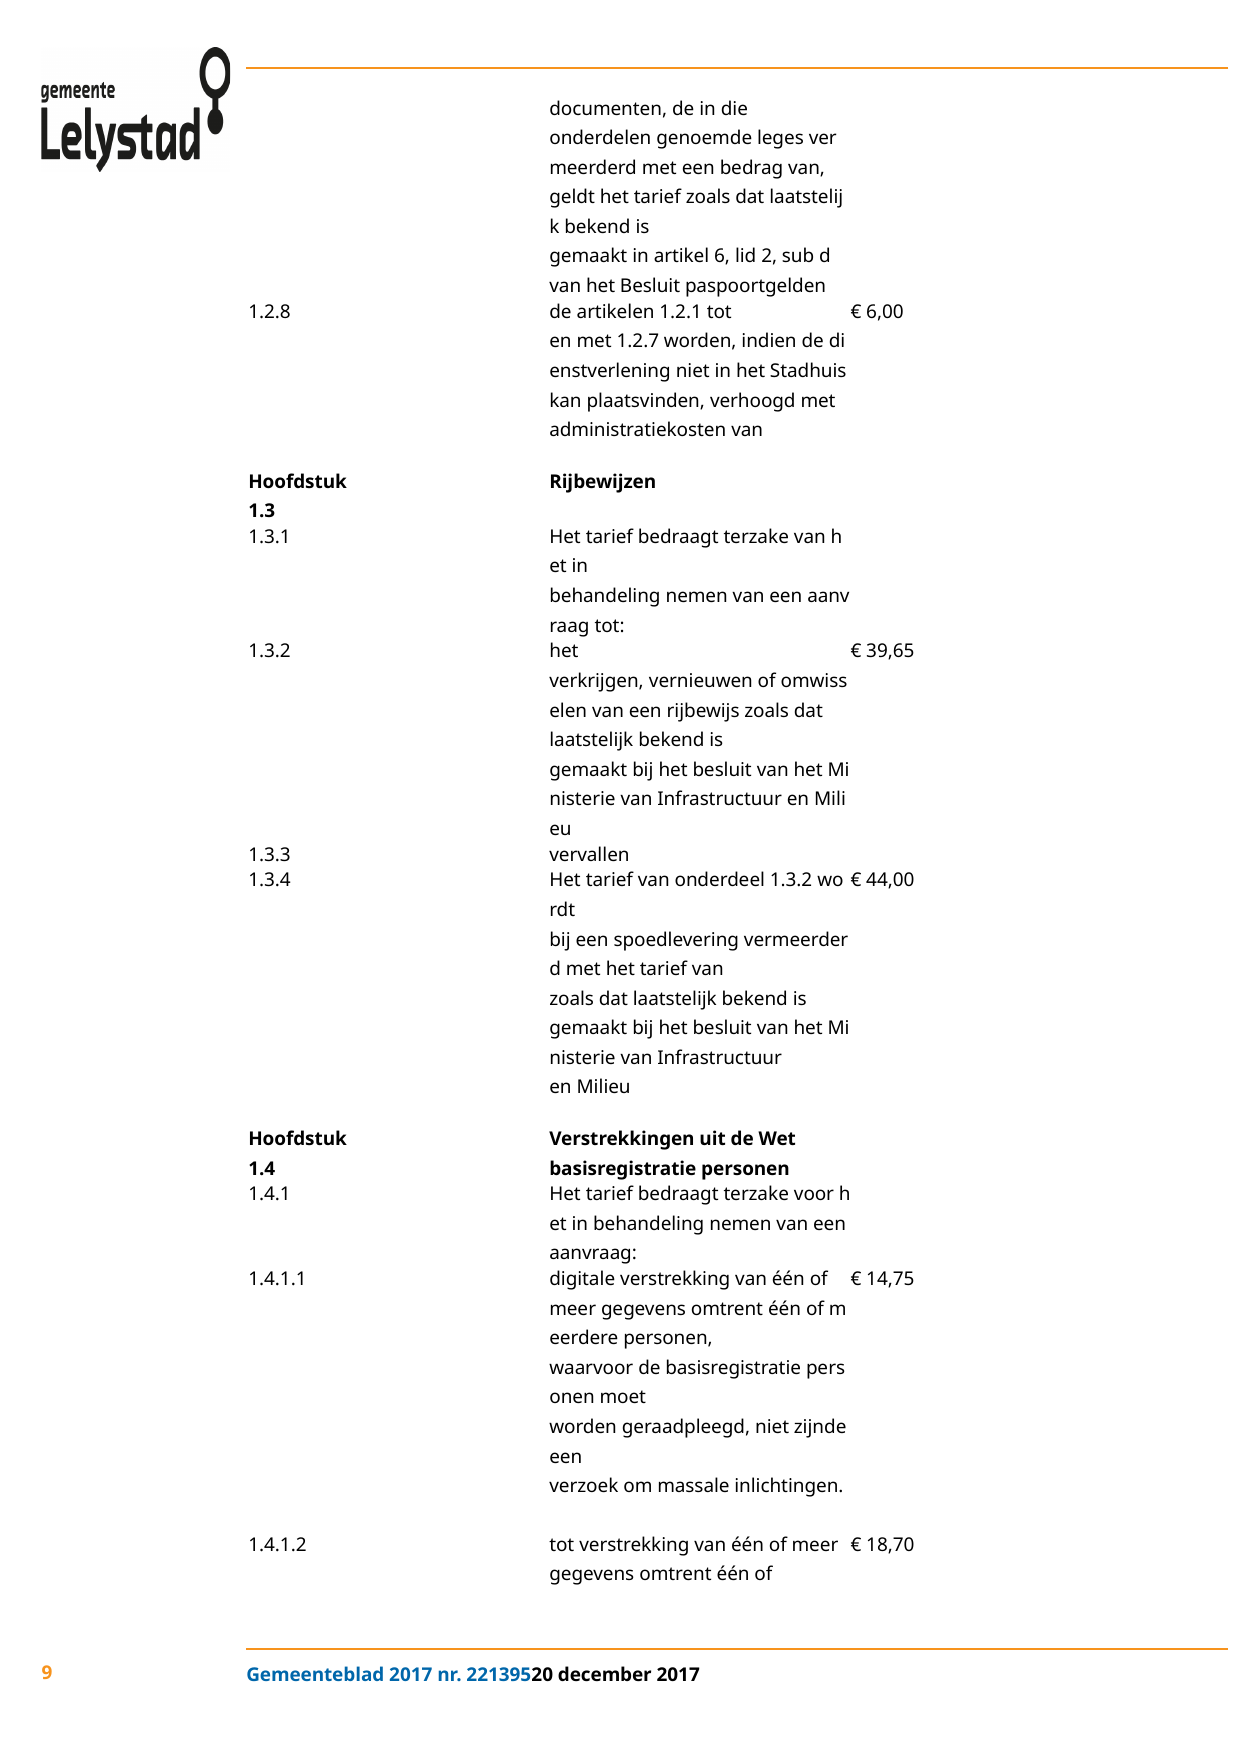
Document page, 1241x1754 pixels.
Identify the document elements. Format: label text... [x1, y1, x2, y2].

table_cell 1.3.3 [248, 841, 549, 867]
table_cell 1.3.2 [248, 638, 549, 841]
table_cell Hoofdstuk 1.3 [248, 468, 549, 523]
table_cell [850, 1125, 1152, 1180]
table_cell Verstrekkingen uit de Wet basisregistratie personen [549, 1125, 850, 1180]
table_cell € 44,00 [850, 867, 1152, 1099]
table_cell Het tarief van onderdeel 1.3.2 wordt bij een spoedlevering vermeerderd met het tarief van zoals dat laatstelijk bekend is gemaakt bij het besluit van het Ministerie van Infrastructuur en Milieu [549, 867, 850, 1099]
table_cell Rijbewijzen [549, 468, 850, 523]
table_cell [850, 442, 1152, 468]
table_cell vervallen [549, 841, 850, 867]
table_cell [850, 1099, 1152, 1125]
table_cell [850, 841, 1152, 867]
table_cell € 6,00 [850, 298, 1152, 442]
table_cell [549, 1099, 850, 1125]
table_cell € 39,65 [850, 638, 1152, 841]
table_cell 1.4.1.1 [248, 1265, 549, 1498]
table_cell [850, 1180, 1152, 1265]
table_cell [248, 1099, 549, 1125]
table_cell documenten, de in die onderdelen genoemde leges vermeerderd met een bedrag van, geldt het tarief zoals dat laatstelijk bekend is gemaakt in artikel 6, lid 2, sub d van het Besluit paspoortgelden [549, 95, 850, 298]
picture [41, 47, 231, 172]
table_cell 1.3.4 [248, 867, 549, 1099]
table_cell Het tarief bedraagt terzake voor het in behandeling nemen van een aanvraag: [549, 1180, 850, 1265]
table_header tot verstrekking van één of meer gegevens omtrent één of [549, 1531, 850, 1586]
table_header 1.4.1.2 [248, 1531, 549, 1586]
table_header € 18,70 [850, 1531, 1152, 1586]
table_cell € 14,75 [850, 1265, 1152, 1498]
table_cell [248, 442, 549, 468]
table_cell 1.2.8 [248, 298, 549, 442]
table_cell 1.4.1 [248, 1180, 549, 1265]
table_cell 1.3.1 [248, 523, 549, 638]
table_cell [248, 95, 549, 298]
table_cell [850, 95, 1152, 298]
table_cell Het tarief bedraagt terzake van het in behandeling nemen van een aanvraag tot: [549, 523, 850, 638]
table_cell Hoofdstuk 1.4 [248, 1125, 549, 1180]
table_cell [850, 523, 1152, 638]
table_cell de artikelen 1.2.1 tot en met 1.2.7 worden, indien de dienstverlening niet in het Stadhuis kan plaatsvinden, verhoogd met administratiekosten van [549, 298, 850, 442]
table_cell [850, 468, 1152, 523]
table_cell [549, 442, 850, 468]
table_cell digitale verstrekking van één of meer gegevens omtrent één of meerdere personen, waarvoor de basisregistratie personen moet worden geraadpleegd, niet zijnde een verzoek om massale inlichtingen. [549, 1265, 850, 1498]
table_cell het verkrijgen, vernieuwen of omwisselen van een rijbewijs zoals dat laatstelijk bekend is gemaakt bij het besluit van het Ministerie van Infrastructuur en Milieu [549, 638, 850, 841]
